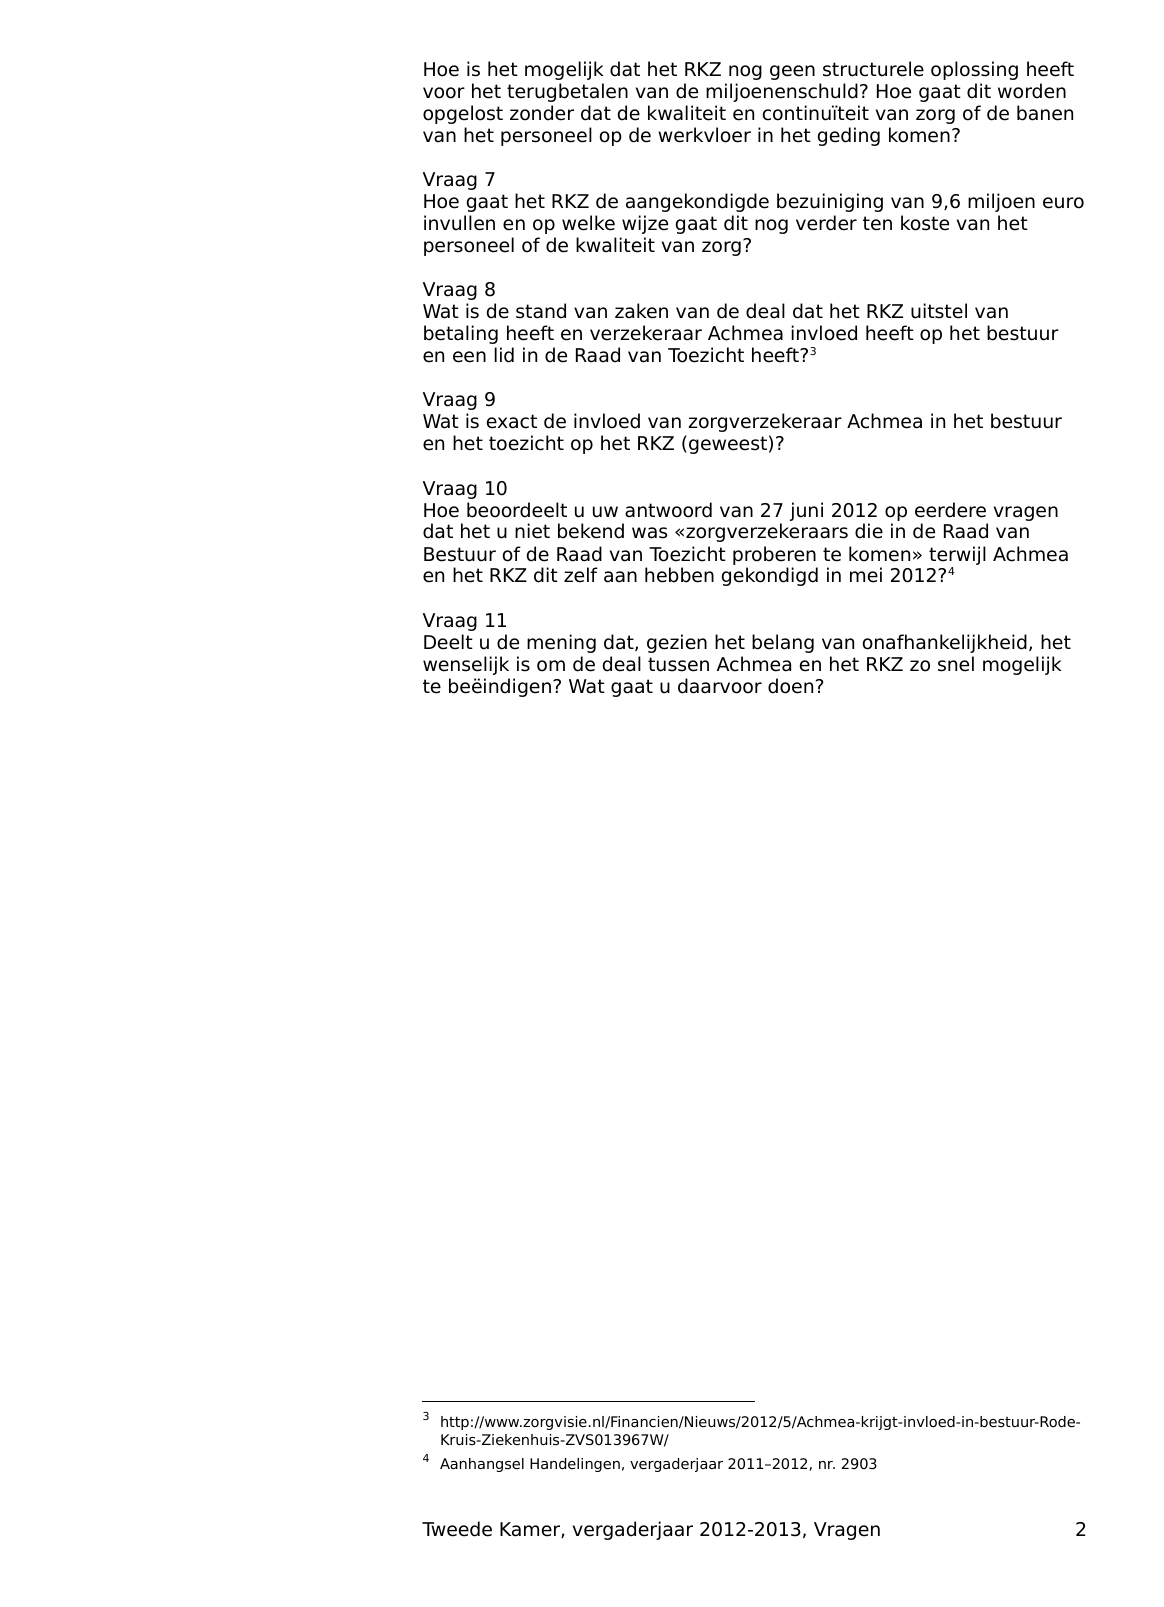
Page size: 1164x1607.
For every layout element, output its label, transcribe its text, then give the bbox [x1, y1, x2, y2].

text Hoe gaat het RKZ de aangekondigde bezuiniging van 9,6 miljoen euro invullen en op welke wijze gaat dit nog verder ten koste van het personeel of de kwaliteit van zorg? [422, 191, 1087, 257]
text Wat is de stand van zaken van de deal dat het RKZ uitstel van betaling heeft en verzekeraar Achmea invloed heeft op het bestuur en een lid in de Raad van Toezicht heeft? [422, 301, 1087, 367]
text Deelt u de mening dat, gezien het belang van onafhankelijkheid, het wenselijk is om de deal tussen Achmea en het RKZ zo snel mogelijk te beëindigen? Wat gaat u daarvoor doen? [422, 632, 1087, 697]
text http://www.zorgvisie.nl/Financien/Nieuws/2012/5/Achmea-krijgt-invloed-in-bestuur-Rode-Kruis-Ziekenhuis-ZVS013967W/ [422, 1410, 1087, 1449]
text Wat is exact de invloed van zorgverzekeraar Achmea in het bestuur en het toezicht op het RKZ (geweest)? [422, 411, 1087, 455]
text Vraag 9 [422, 389, 1087, 411]
text Aanhangsel Handelingen, vergaderjaar 2011–2012, nr. 2903 [422, 1452, 1087, 1474]
text Vraag 11 [422, 609, 1087, 632]
text Vraag 8 [422, 279, 1087, 301]
text Hoe is het mogelijk dat het RKZ nog geen structurele oplossing heeft voor het terugbetalen van de miljoenenschuld? Hoe gaat dit worden opgelost zonder dat de kwaliteit en continuïteit van zorg of de banen van het personeel op de werkvloer in het geding komen? [422, 59, 1087, 147]
text Hoe beoordeelt u uw antwoord van 27 juni 2012 op eerdere vragen dat het u niet bekend was «zorgverzekeraars die in de Raad van Bestuur of de Raad van Toezicht proberen te komen» terwijl Achmea en het RKZ dit zelf aan hebben gekondigd in mei 2012? [422, 499, 1087, 587]
text Vraag 7 [422, 169, 1087, 191]
text Vraag 10 [422, 477, 1087, 499]
